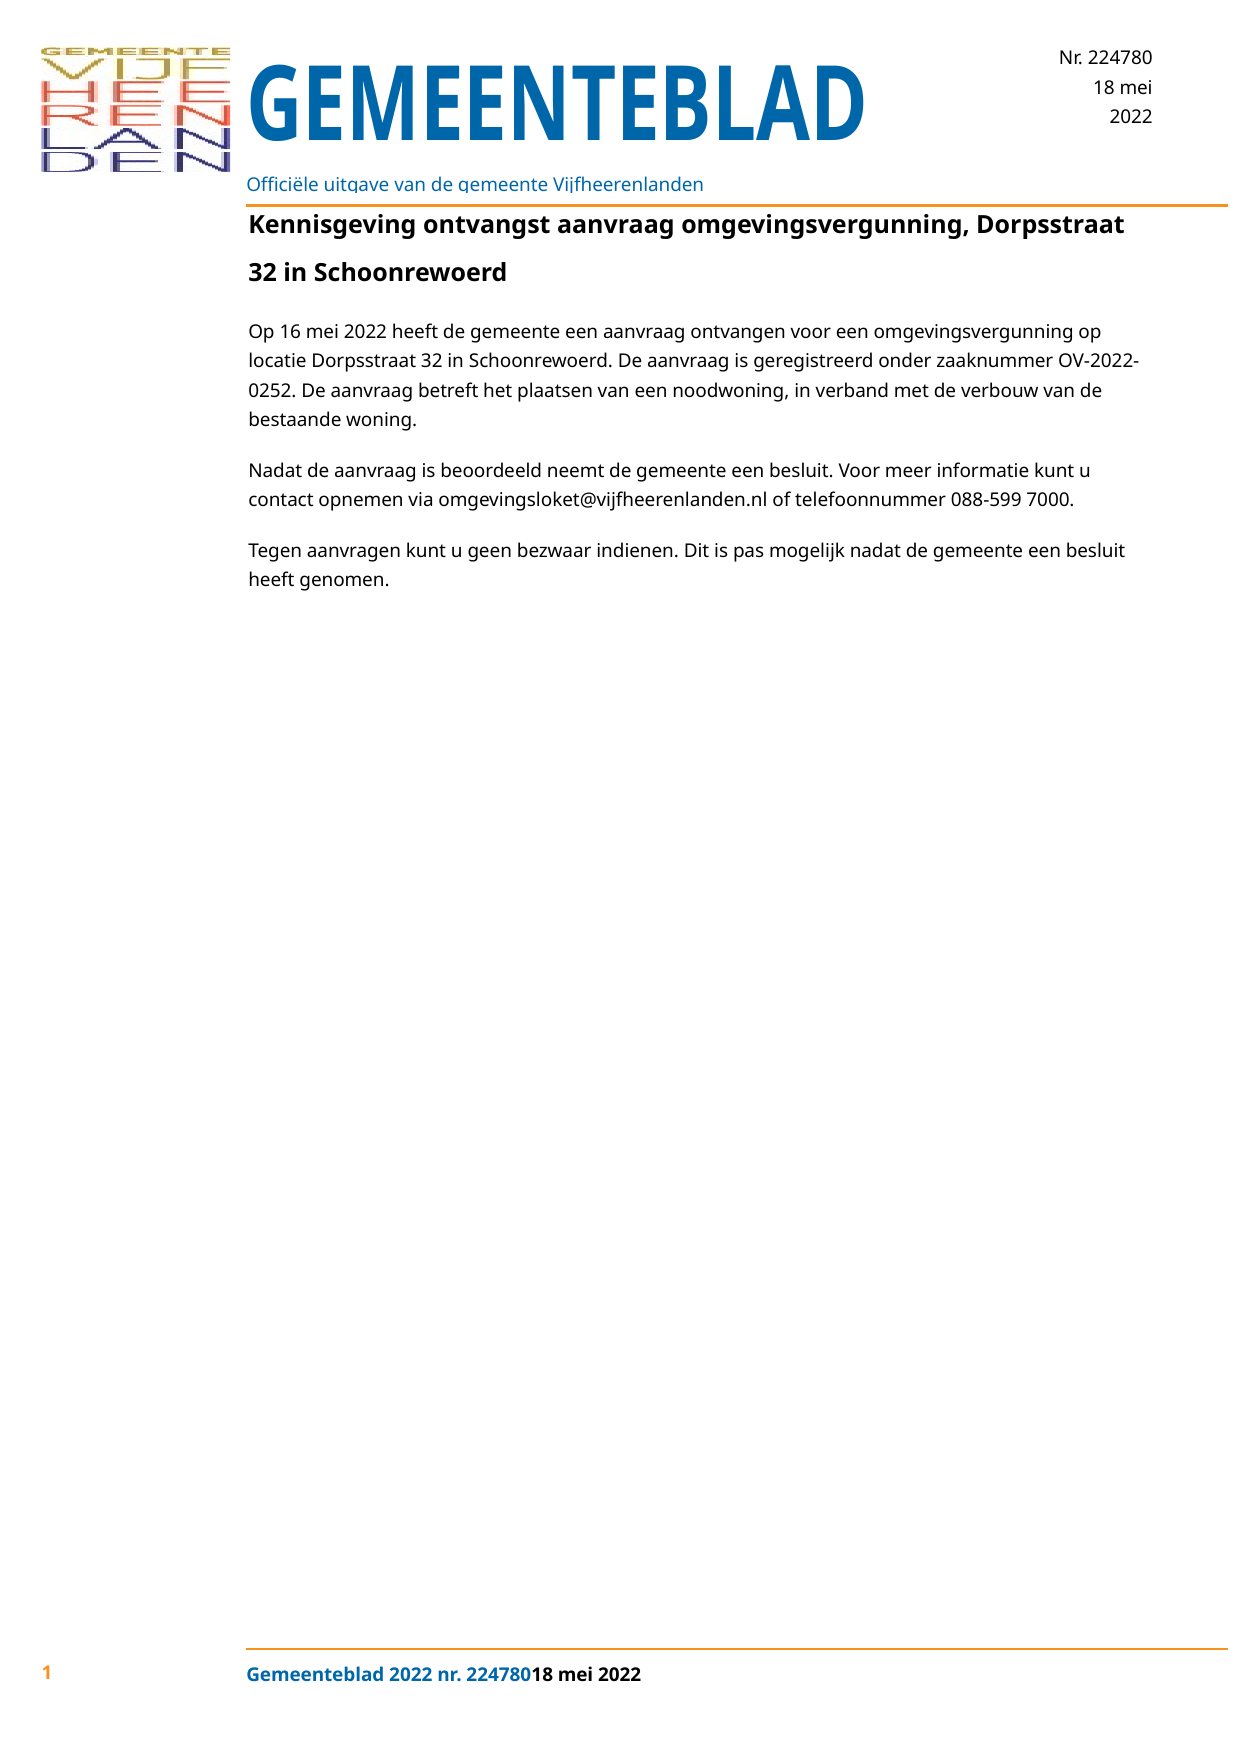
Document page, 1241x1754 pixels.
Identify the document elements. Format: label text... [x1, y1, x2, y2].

text Tegen aanvragen kunt u geen bezwaar indienen. Dit is pas mogelijk nadat de gemeente een besluit heeft genomen. [248, 537, 1152, 592]
text Kennisgeving ontvangst aanvraag omgevingsvergunning, Dorpsstraat 32 in Schoonrewoerd [248, 207, 1152, 288]
text Nadat de aanvraag is beoordeeld neemt de gemeente een besluit. Voor meer informatie kunt u contact opnemen via omgevingsloket@vijfheerenlanden.nl of telefoonnummer 088-599 7000. [248, 457, 1152, 512]
picture [41, 47, 231, 172]
text Op 16 mei 2022 heeft de gemeente een aanvraag ontvangen voor een omgevingsvergunning op locatie Dorpsstraat 32 in Schoonrewoerd. De aanvraag is geregistreerd onder zaaknummer OV-2022-0252. De aanvraag betreft het plaatsen van een noodwoning, in verband met de verbouw van de bestaande woning. [248, 318, 1152, 432]
